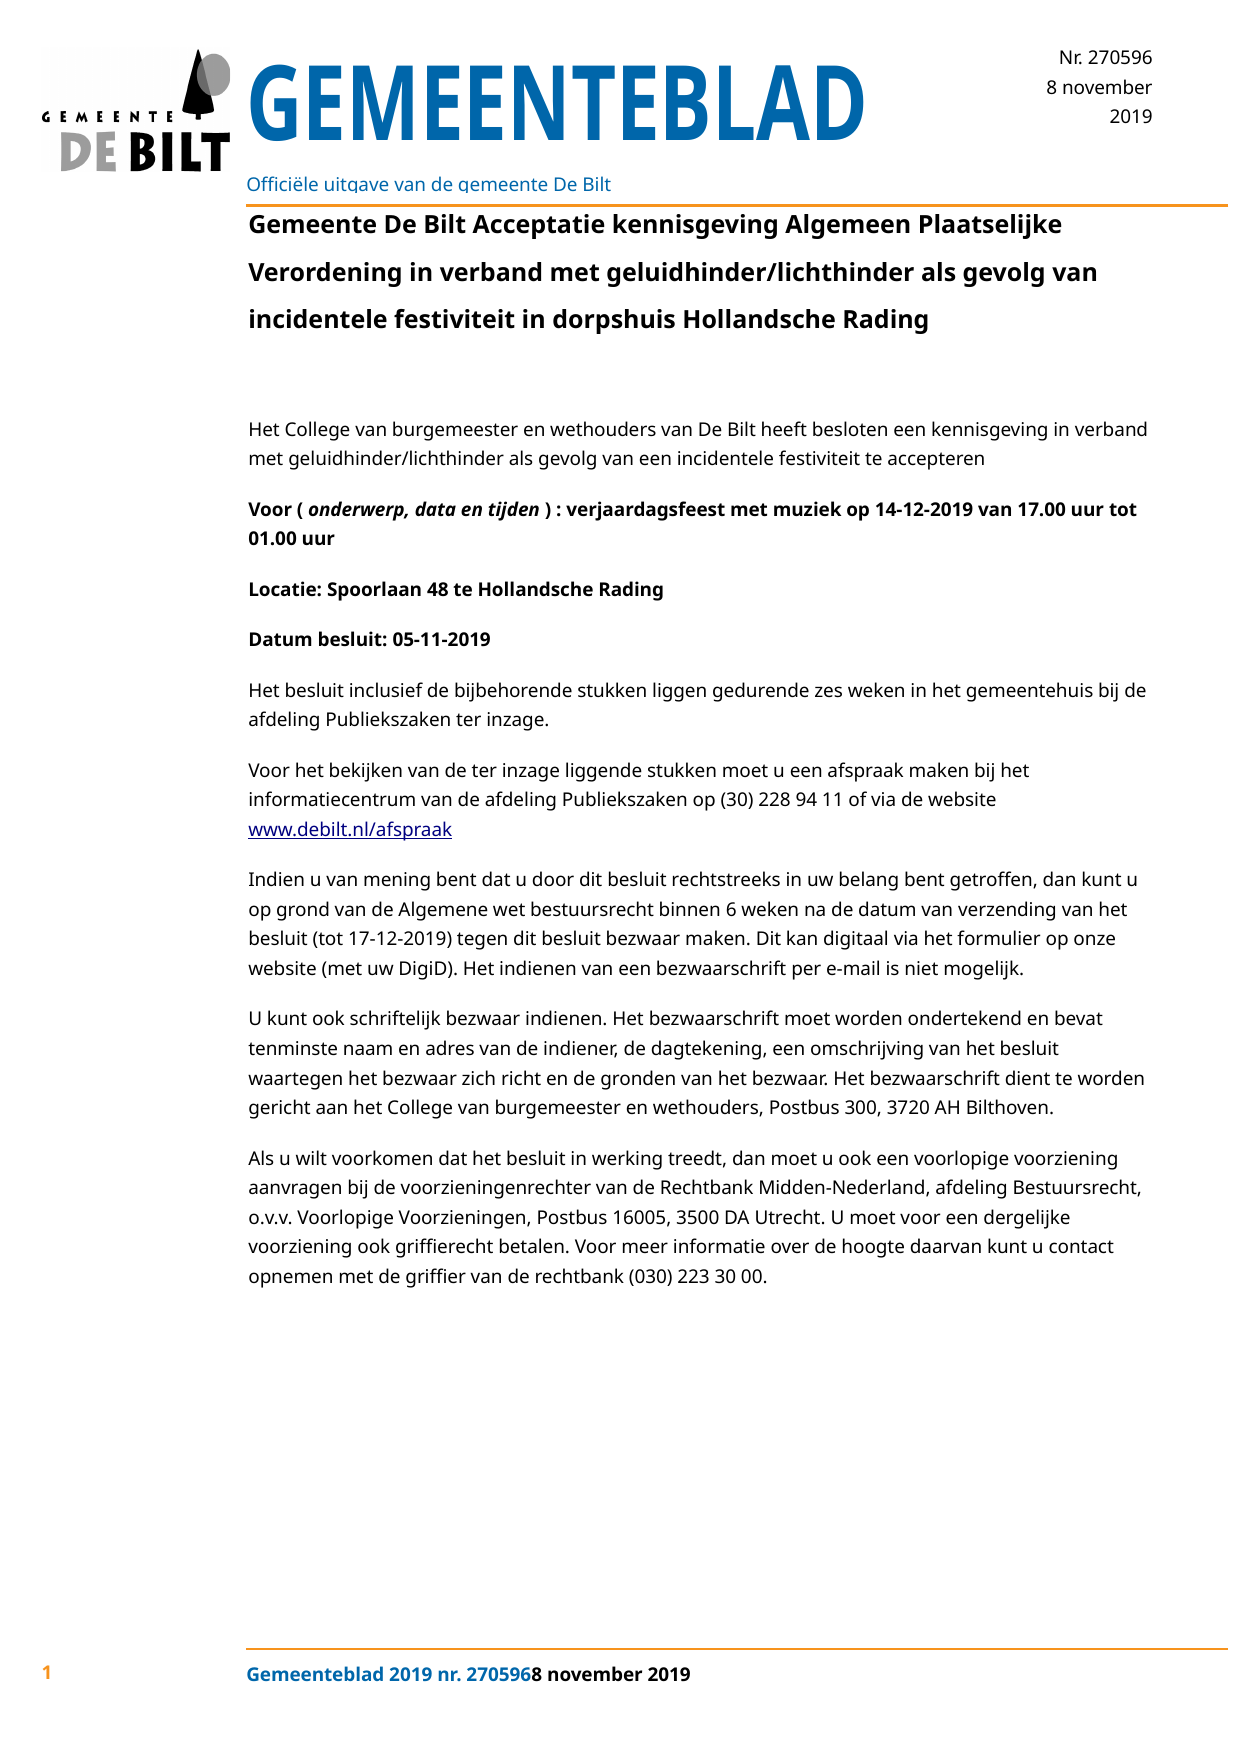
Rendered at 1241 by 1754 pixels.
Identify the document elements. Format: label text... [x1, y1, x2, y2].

text Voor het bekijken van de ter inzage liggende stukken moet u een afspraak maken bij het informatiecentrum van de afdeling Publiekszaken op (30) 228 94 11 of via de website www.debilt.nl/afspraak [248, 757, 1152, 842]
text Het College van burgemeester en wethouders van De Bilt heeft besloten een kennisgeving in verband met geluidhinder/lichthinder als gevolg van een incidentele festiviteit te accepteren [248, 416, 1152, 471]
text Locatie: Spoorlaan 48 te Hollandsche Rading [248, 576, 1152, 602]
text Als u wilt voorkomen dat het besluit in werking treedt, dan moet u ook een voorlopige voorziening aanvragen bij de voorzieningenrechter van de Rechtbank Midden-Nederland, afdeling Bestuursrecht, o.v.v. Voorlopige Voorzieningen, Postbus 16005, 3500 DA Utrecht. U moet voor een dergelijke voorziening ook griffierecht betalen. Voor meer informatie over de hoogte daarvan kunt u contact opnemen met de griffier van de rechtbank (030) 223 30 00. [248, 1145, 1152, 1289]
text Voor ( onderwerp, data en tijden ) : verjaardagsfeest met muziek op 14-12-2019 van 17.00 uur tot 01.00 uur [248, 496, 1152, 551]
text Het besluit inclusief de bijbehorende stukken liggen gedurende zes weken in het gemeentehuis bij de afdeling Publiekszaken ter inzage. [248, 677, 1152, 732]
text Gemeente De Bilt Acceptatie kennisgeving Algemeen Plaatselijke Verordening in verband met geluidhinder/lichthinder als gevolg van incidentele festiviteit in dorpshuis Hollandsche Rading [248, 207, 1152, 336]
text Datum besluit: 05-11-2019 [248, 626, 1152, 652]
picture [41, 47, 231, 172]
text Indien u van mening bent dat u door dit besluit rechtstreeks in uw belang bent getroffen, dan kunt u op grond van de Algemene wet bestuursrecht binnen 6 weken na de datum van verzending van het besluit (tot 17-12-2019) tegen dit besluit bezwaar maken. Dit kan digitaal via het formulier op onze website (met uw DigiD). Het indienen van een bezwaarschrift per e-mail is niet mogelijk. [248, 866, 1152, 981]
text U kunt ook schriftelijk bezwaar indienen. Het bezwaarschrift moet worden ondertekend en bevat tenminste naam en adres van de indiener, de dagtekening, een omschrijving van het besluit waartegen het bezwaar zich richt en de gronden van het bezwaar. Het bezwaarschrift dient te worden gericht aan het College van burgemeester en wethouders, Postbus 300, 3720 AH Bilthoven. [248, 1006, 1152, 1120]
